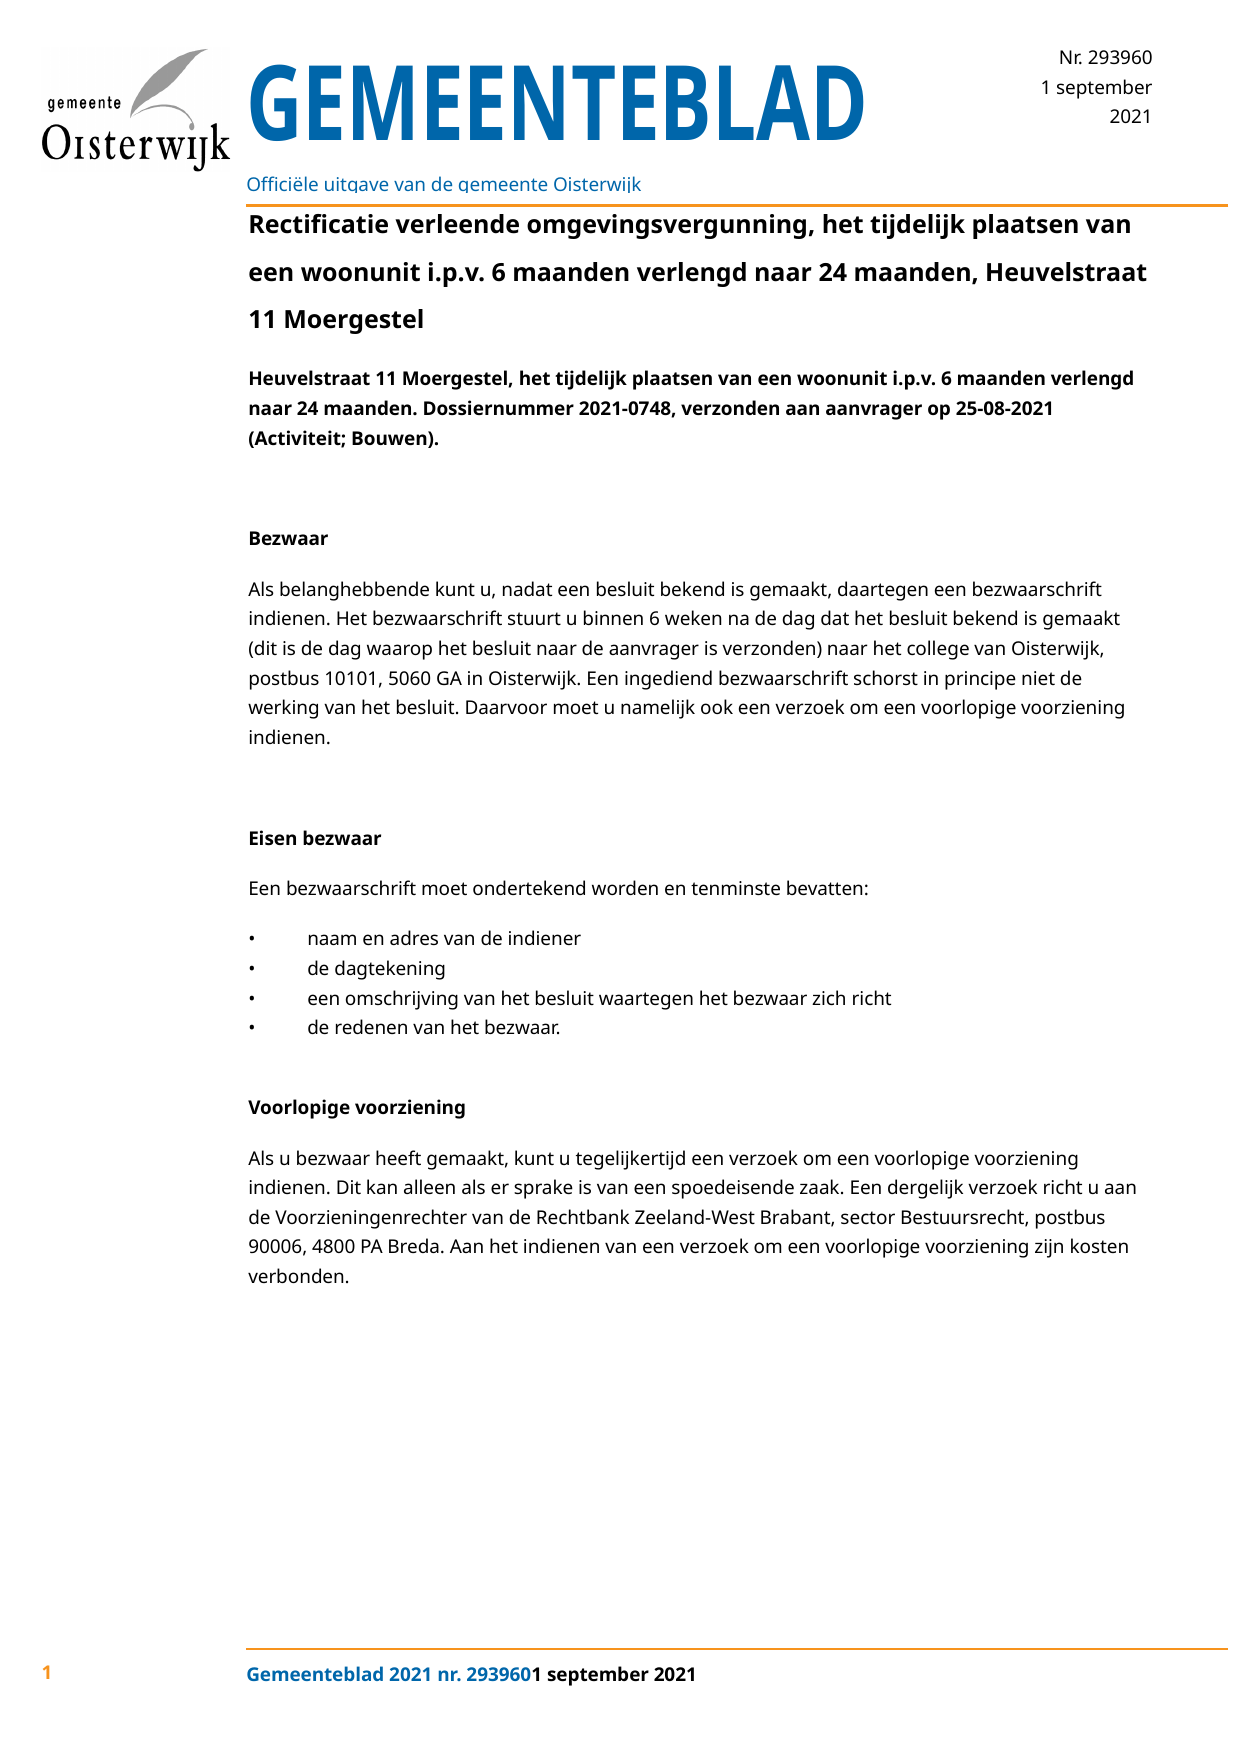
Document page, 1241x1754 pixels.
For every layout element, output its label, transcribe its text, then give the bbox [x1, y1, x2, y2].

text Eisen bezwaar [248, 825, 1152, 850]
text Als belanghebbende kunt u, nadat een besluit bekend is gemaakt, daartegen een bezwaarschrift indienen. Het bezwaarschrift stuurt u binnen 6 weken na de dag dat het besluit bekend is gemaakt (dit is de dag waarop het besluit naar de aanvrager is verzonden) naar het college van Oisterwijk, postbus 10101, 5060 GA in Oisterwijk. Een ingediend bezwaarschrift schorst in principe niet de werking van het besluit. Daarvoor moet u namelijk ook een verzoek om een voorlopige voorziening indienen. [248, 576, 1152, 749]
text Bezwaar [248, 526, 1152, 551]
text Rectificatie verleende omgevingsvergunning, het tijdelijk plaatsen van een woonunit i.p.v. 6 maanden verlengd naar 24 maanden, Heuvelstraat 11 Moergestel [248, 207, 1152, 336]
picture [41, 47, 231, 172]
list de dagtekening [248, 955, 1152, 981]
list een omschrijving van het besluit waartegen het bezwaar zich richt [248, 985, 1152, 1010]
text Als u bezwaar heeft gemaakt, kunt u tegelijkertijd een verzoek om een voorlopige voorziening indienen. Dit kan alleen als er sprake is van een spoedeisende zaak. Een dergelijk verzoek richt u aan de Voorzieningenrechter van de Rechtbank Zeeland-West Brabant, sector Bestuursrecht, postbus 90006, 4800 PA Breda. Aan het indienen van een verzoek om een voorlopige voorziening zijn kosten verbonden. [248, 1145, 1152, 1289]
text Voorlopige voorziening [248, 1094, 1152, 1120]
list naam en adres van de indiener [248, 926, 1152, 951]
text Heuvelstraat 11 Moergestel, het tijdelijk plaatsen van een woonunit i.p.v. 6 maanden verlengd naar 24 maanden. Dossiernummer 2021-0748, verzonden aan aanvrager op 25-08-2021 (Activiteit; Bouwen). [248, 366, 1152, 450]
text Een bezwaarschrift moet ondertekend worden en tenminste bevatten: [248, 875, 1152, 901]
list de redenen van het bezwaar. [248, 1014, 1152, 1040]
